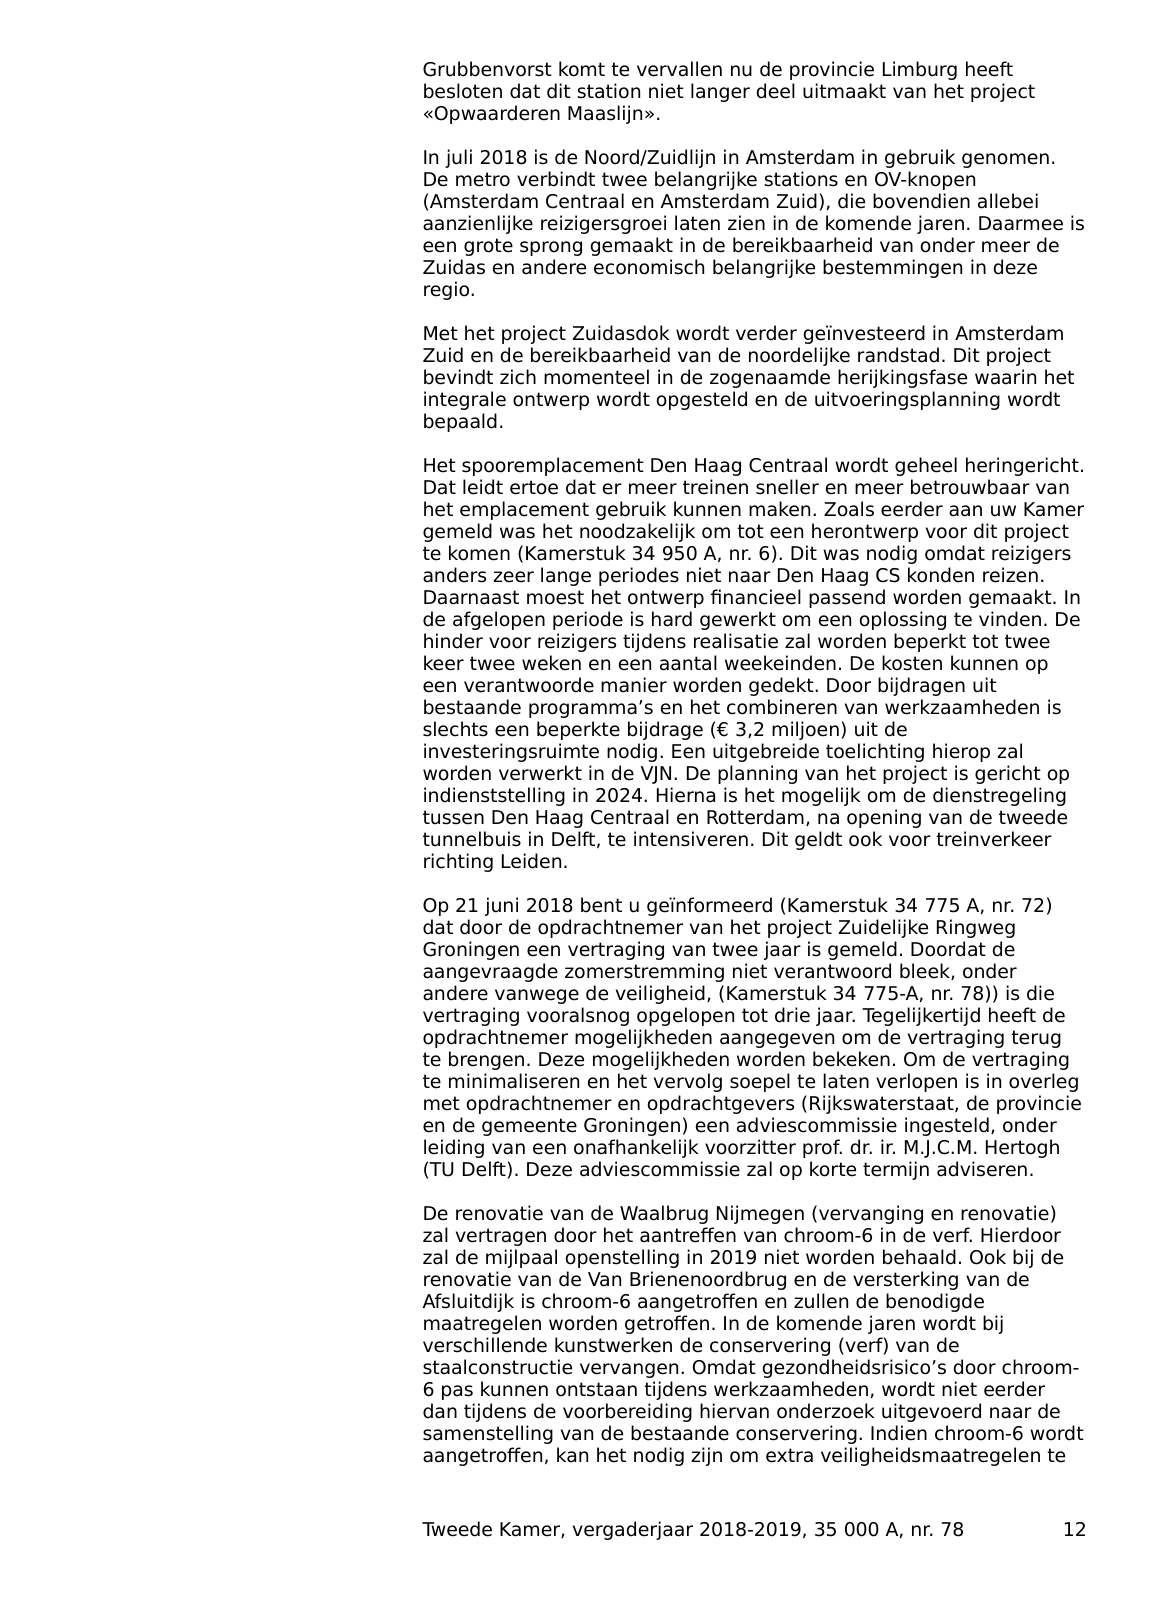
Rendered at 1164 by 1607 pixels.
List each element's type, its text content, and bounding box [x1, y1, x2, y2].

text Grubbenvorst komt te vervallen nu de provincie Limburg heeft besloten dat dit station niet langer deel uitmaakt van het project «Opwaarderen Maaslijn». [422, 59, 1087, 125]
text De renovatie van de Waalbrug Nijmegen (vervanging en renovatie) zal vertragen door het aantreffen van chroom-6 in de verf. Hierdoor zal de mijlpaal openstelling in 2019 niet worden behaald. Ook bij de renovatie van de Van Brienenoordbrug en de versterking van de Afsluitdijk is chroom-6 aangetroffen en zullen de benodigde maatregelen worden getroffen. In de komende jaren wordt bij verschillende kunstwerken de conservering (verf) van de staalconstructie vervangen. Omdat gezondheidsrisico’s door chroom-6 pas kunnen ontstaan tijdens werkzaamheden, wordt niet eerder dan tijdens de voorbereiding hiervan onderzoek uitgevoerd naar de samenstelling van de bestaande conservering. Indien chroom-6 wordt aangetroffen, kan het nodig zijn om extra veiligheidsmaatregelen te [422, 1203, 1087, 1467]
text In juli 2018 is de Noord/Zuidlijn in Amsterdam in gebruik genomen. De metro verbindt twee belangrijke stations en OV-knopen (Amsterdam Centraal en Amsterdam Zuid), die bovendien allebei aanzienlijke reizigersgroei laten zien in de komende jaren. Daarmee is een grote sprong gemaakt in de bereikbaarheid van onder meer de Zuidas en andere economisch belangrijke bestemmingen in deze regio. [422, 147, 1087, 301]
text Het spooremplacement Den Haag Centraal wordt geheel heringericht. Dat leidt ertoe dat er meer treinen sneller en meer betrouwbaar van het emplacement gebruik kunnen maken. Zoals eerder aan uw Kamer gemeld was het noodzakelijk om tot een herontwerp voor dit project te komen (Kamerstuk 34 950 A, nr. 6). Dit was nodig omdat reizigers anders zeer lange periodes niet naar Den Haag CS konden reizen. Daarnaast moest het ontwerp financieel passend worden gemaakt. In de afgelopen periode is hard gewerkt om een oplossing te vinden. De hinder voor reizigers tijdens realisatie zal worden beperkt tot twee keer twee weken en een aantal weekeinden. De kosten kunnen op een verantwoorde manier worden gedekt. Door bijdragen uit bestaande programma’s en het combineren van werkzaamheden is slechts een beperkte bijdrage (€ 3,2 miljoen) uit de investeringsruimte nodig. Een uitgebreide toelichting hierop zal worden verwerkt in de VJN. De planning van het project is gericht op indienststelling in 2024. Hierna is het mogelijk om de dienstregeling tussen Den Haag Centraal en Rotterdam, na opening van de tweede tunnelbuis in Delft, te intensiveren. Dit geldt ook voor treinverkeer richting Leiden. [422, 455, 1087, 873]
text Met het project Zuidasdok wordt verder geïnvesteerd in Amsterdam Zuid en de bereikbaarheid van de noordelijke randstad. Dit project bevindt zich momenteel in de zogenaamde herijkingsfase waarin het integrale ontwerp wordt opgesteld en de uitvoeringsplanning wordt bepaald. [422, 323, 1087, 433]
text Op 21 juni 2018 bent u geïnformeerd (Kamerstuk 34 775 A, nr. 72) dat door de opdrachtnemer van het project Zuidelijke Ringweg Groningen een vertraging van twee jaar is gemeld. Doordat de aangevraagde zomerstremming niet verantwoord bleek, onder andere vanwege de veiligheid, (Kamerstuk 34 775-A, nr. 78)) is die vertraging vooralsnog opgelopen tot drie jaar. Tegelijkertijd heeft de opdrachtnemer mogelijkheden aangegeven om de vertraging terug te brengen. Deze mogelijkheden worden bekeken. Om de vertraging te minimaliseren en het vervolg soepel te laten verlopen is in overleg met opdrachtnemer en opdrachtgevers (Rijkswaterstaat, de provincie en de gemeente Groningen) een adviescommissie ingesteld, onder leiding van een onafhankelijk voorzitter prof. dr. ir. M.J.C.M. Hertogh (TU Delft). Deze adviescommissie zal op korte termijn adviseren. [422, 895, 1087, 1181]
